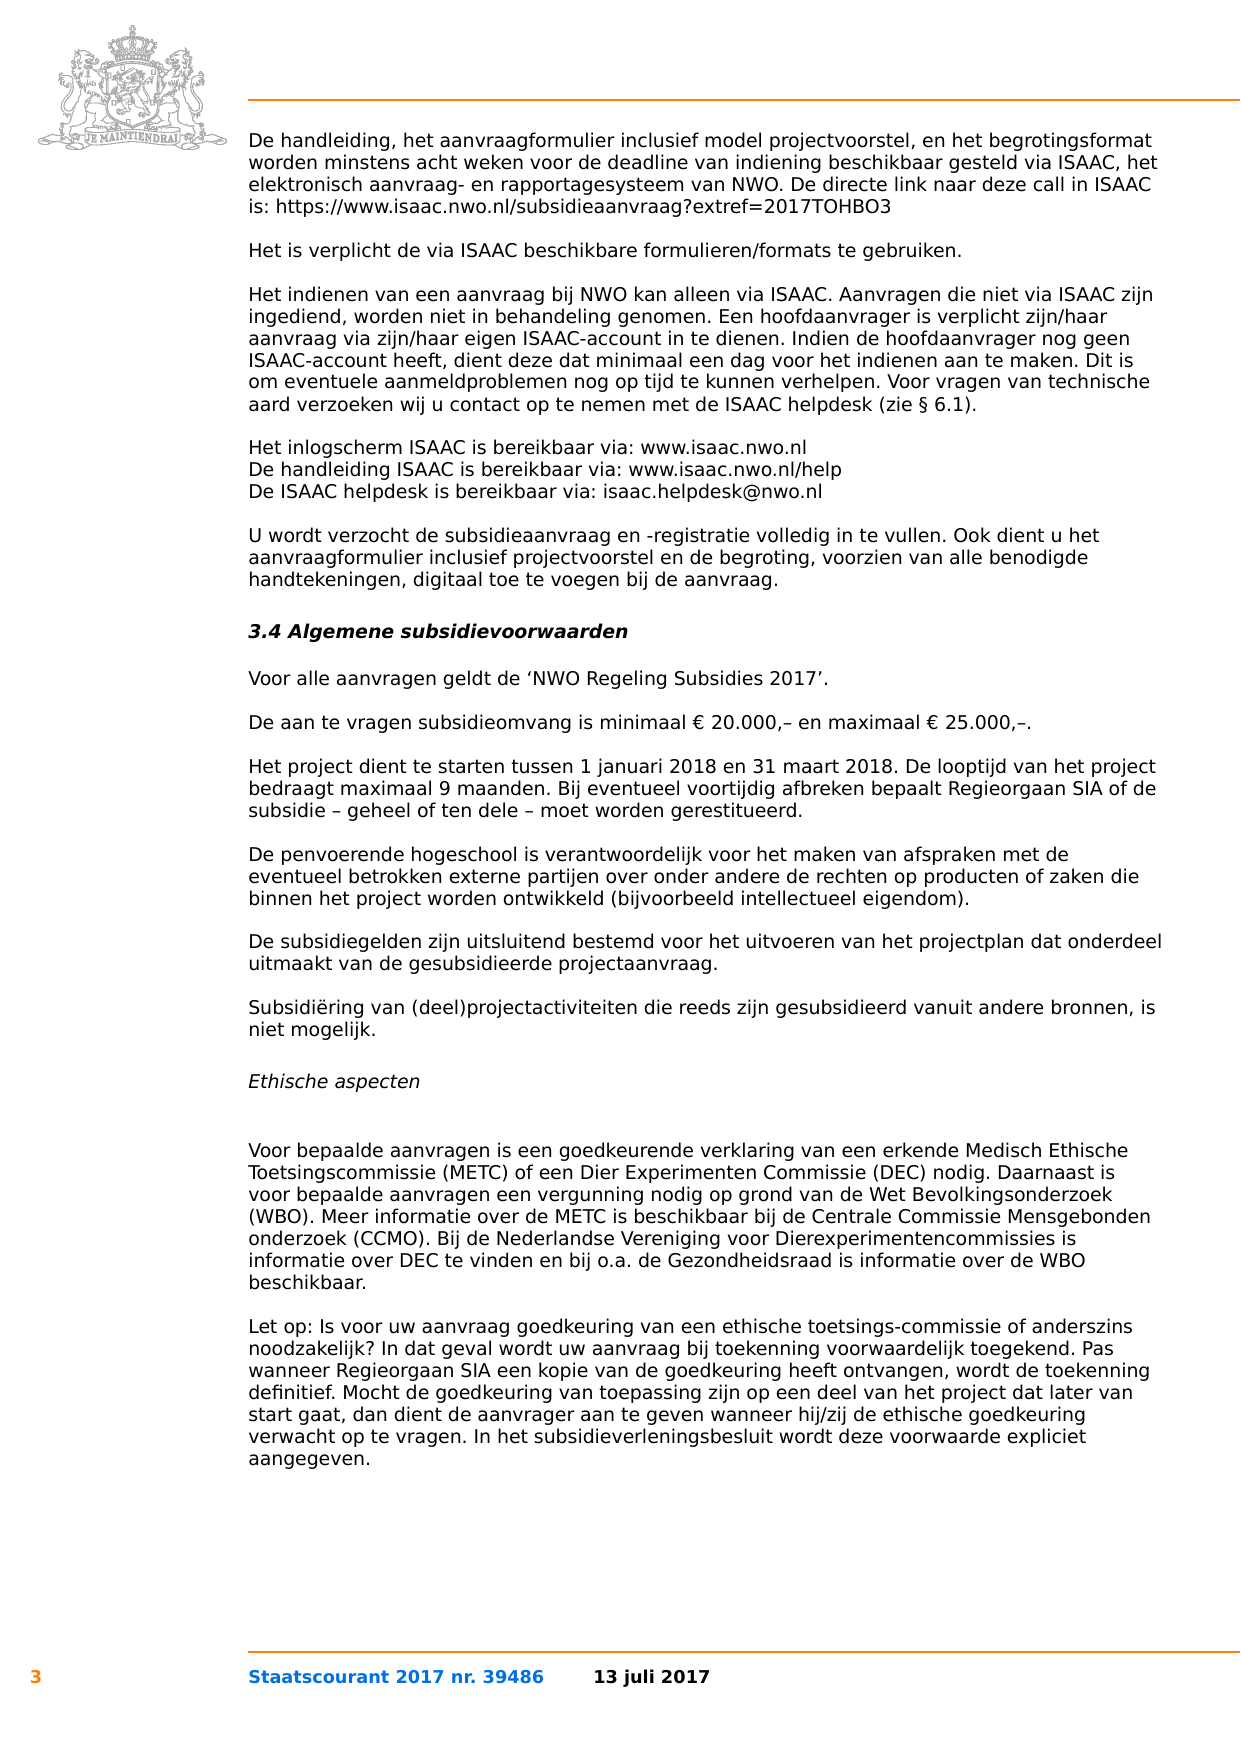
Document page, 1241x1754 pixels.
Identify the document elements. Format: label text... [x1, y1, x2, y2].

text Voor bepaalde aanvragen is een goedkeurende verklaring van een erkende Medisch Ethische Toetsingscommissie (METC) of een Dier Experimenten Commissie (DEC) nodig. Daarnaast is voor bepaalde aanvragen een vergunning nodig op grond van de Wet Bevolkingsonderzoek (WBO). Meer informatie over de METC is beschikbaar bij de Centrale Commissie Mensgebonden onderzoek (CCMO). Bij de Nederlandse Vereniging voor Dierexperimentencommissies is informatie over DEC te vinden en bij o.a. de Gezondheidsraad is informatie over de WBO beschikbaar. [248, 1140, 1163, 1294]
subtitle Ethische aspecten [248, 1071, 1163, 1093]
text De ISAAC helpdesk is bereikbaar via: isaac.helpdesk@nwo.nl [248, 481, 1163, 503]
text De handleiding ISAAC is bereikbaar via: www.isaac.nwo.nl/help [248, 459, 1163, 481]
text Het indienen van een aanvraag bij NWO kan alleen via ISAAC. Aanvragen die niet via ISAAC zijn ingediend, worden niet in behandeling genomen. Een hoofdaanvrager is verplicht zijn/haar aanvraag via zijn/haar eigen ISAAC-account in te dienen. Indien de hoofdaanvrager nog geen ISAAC-account heeft, dient deze dat minimaal een dag voor het indienen aan te maken. Dit is om eventuele aanmeldproblemen nog op tijd te kunnen verhelpen. Voor vragen van technische aard verzoeken wij u contact op te nemen met de ISAAC helpdesk (zie § 6.1). [248, 283, 1163, 415]
text Voor alle aanvragen geldt de ‘NWO Regeling Subsidies 2017’. [248, 668, 1163, 690]
picture [38, 25, 227, 150]
text De handleiding, het aanvraagformulier inclusief model projectvoorstel, en het begrotingsformat worden minstens acht weken voor de deadline van indiening beschikbaar gesteld via ISAAC, het elektronisch aanvraag- en rapportagesysteem van NWO. De directe link naar deze call in ISAAC is: https://www.isaac.nwo.nl/subsidieaanvraag?extref=2017TOHBO3 [248, 130, 1163, 218]
text Het project dient te starten tussen 1 januari 2018 en 31 maart 2018. De looptijd van het project bedraagt maximaal 9 maanden. Bij eventueel voortijdig afbreken bepaalt Regieorgaan SIA of de subsidie – geheel of ten dele – moet worden gerestitueerd. [248, 756, 1163, 822]
text U wordt verzocht de subsidieaanvraag en -registratie volledig in te vullen. Ook dient u het aanvraagformulier inclusief projectvoorstel en de begroting, voorzien van alle benodigde handtekeningen, digitaal toe te voegen bij de aanvraag. [248, 525, 1163, 591]
text Het inlogscherm ISAAC is bereikbaar via: www.isaac.nwo.nl [248, 437, 1163, 459]
text De penvoerende hogeschool is verantwoordelijk voor het maken van afspraken met de eventueel betrokken externe partijen over onder andere de rechten op producten of zaken die binnen het project worden ontwikkeld (bijvoorbeeld intellectueel eigendom). [248, 843, 1163, 909]
text De aan te vragen subsidieomvang is minimaal € 20.000,– en maximaal € 25.000,–. [248, 712, 1163, 734]
text Het is verplicht de via ISAAC beschikbare formulieren/formats te gebruiken. [248, 240, 1163, 262]
subtitle 3.4 Algemene subsidievoorwaarden [248, 621, 1163, 643]
text De subsidiegelden zijn uitsluitend bestemd voor het uitvoeren van het projectplan dat onderdeel uitmaakt van de gesubsidieerde projectaanvraag. [248, 931, 1163, 975]
text Subsidiëring van (deel)projectactiviteiten die reeds zijn gesubsidieerd vanuit andere bronnen, is niet mogelijk. [248, 997, 1163, 1041]
text Let op: Is voor uw aanvraag goedkeuring van een ethische toetsings-commissie of anderszins noodzakelijk? In dat geval wordt uw aanvraag bij toekenning voorwaardelijk toegekend. Pas wanneer Regieorgaan SIA een kopie van de goedkeuring heeft ontvangen, wordt de toekenning definitief. Mocht de goedkeuring van toepassing zijn op een deel van het project dat later van start gaat, dan dient de aanvrager aan te geven wanneer hij/zij de ethische goedkeuring verwacht op te vragen. In het subsidieverleningsbesluit wordt deze voorwaarde expliciet aangegeven. [248, 1316, 1163, 1470]
